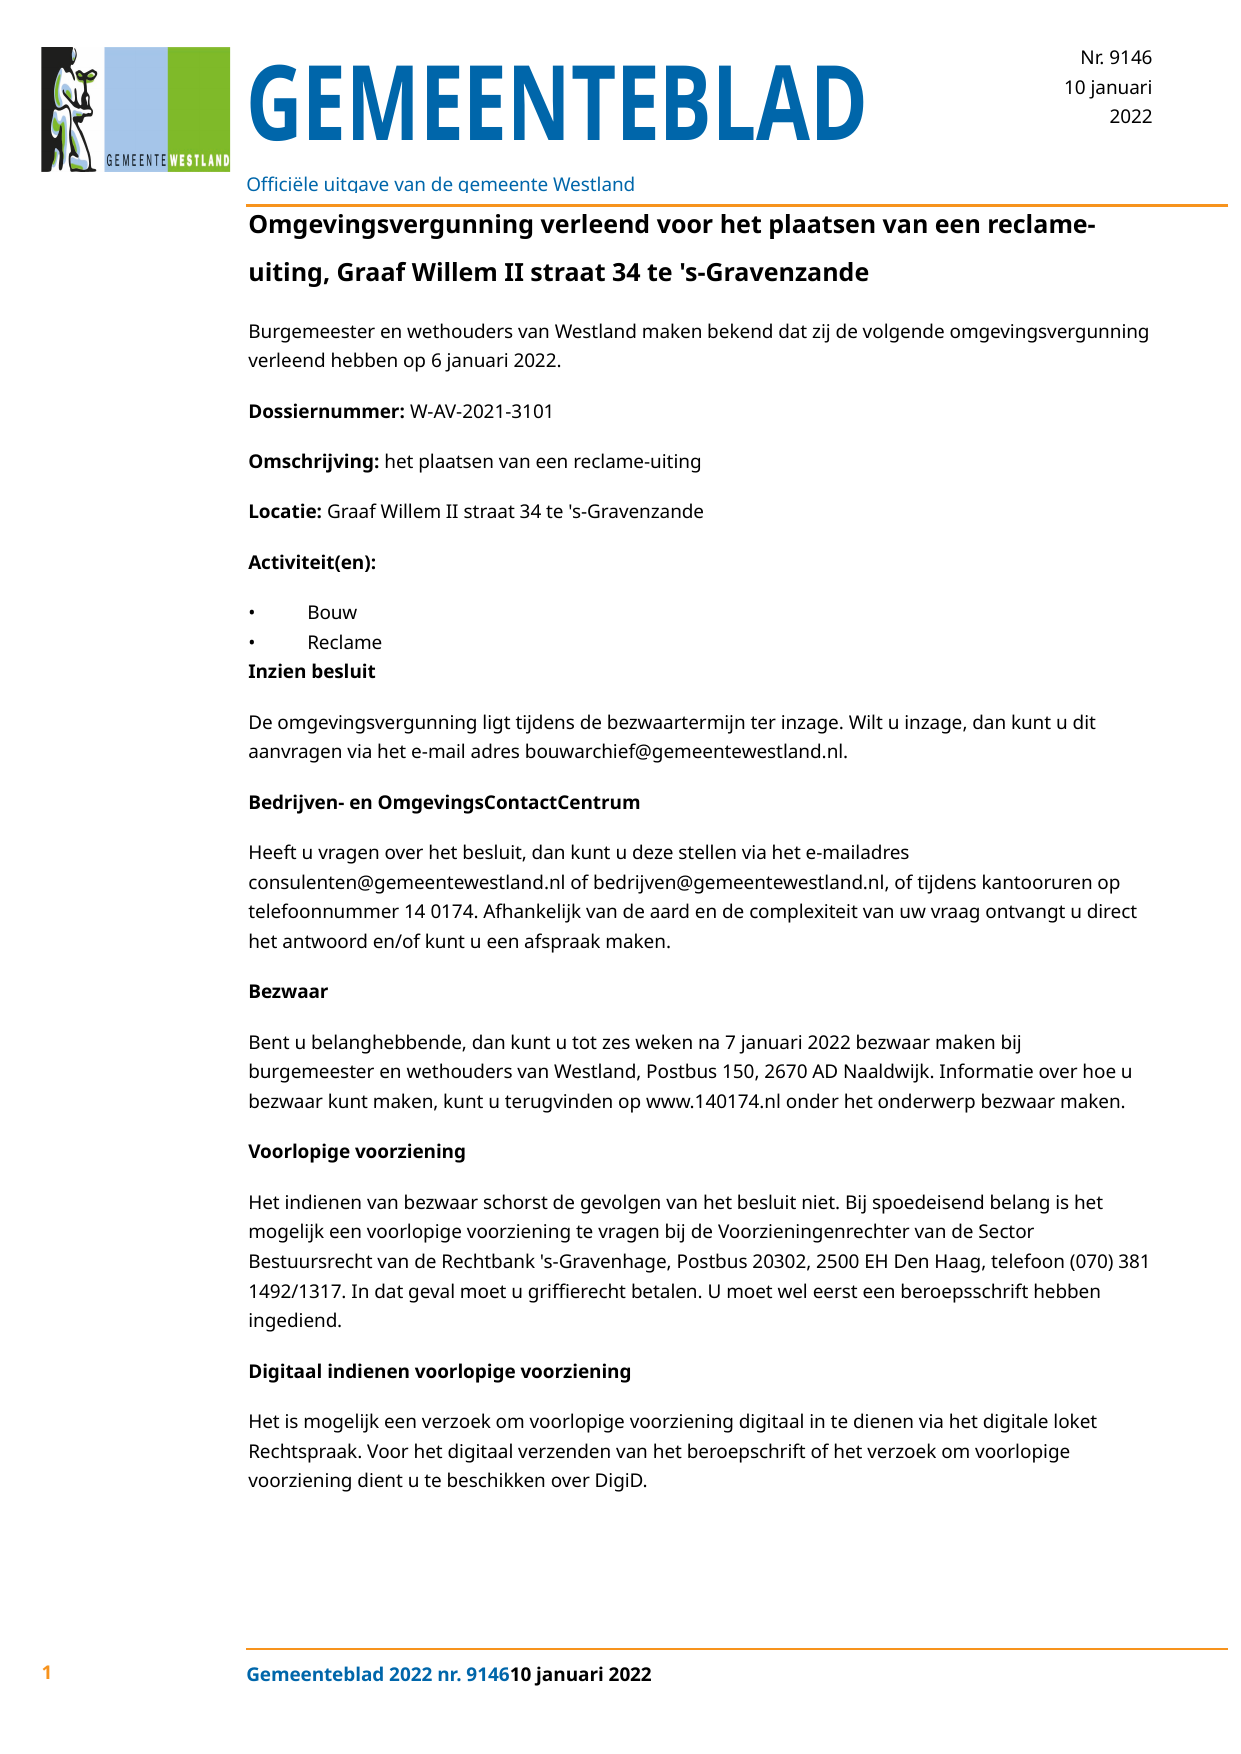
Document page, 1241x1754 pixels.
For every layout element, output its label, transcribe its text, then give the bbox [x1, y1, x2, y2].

picture [41, 47, 231, 172]
text Heeft u vragen over het besluit, dan kunt u deze stellen via het e-mailadres consulenten@gemeentewestland.nl of bedrijven@gemeentewestland.nl, of tijdens kantooruren op telefoonnummer 14 0174. Afhankelijk van de aard en de complexiteit van uw vraag ontvangt u direct het antwoord en/of kunt u een afspraak maken. [248, 839, 1152, 954]
text Voorlopige voorziening [248, 1139, 1152, 1164]
text Burgemeester en wethouders van Westland maken bekend dat zij de volgende omgevingsvergunning verleend hebben op 6 januari 2022. [248, 318, 1152, 373]
text Bedrijven- en OmgevingsContactCentrum [248, 789, 1152, 815]
list Reclame [248, 629, 1152, 655]
text Activiteit(en): [248, 549, 1152, 575]
text Het is mogelijk een verzoek om voorlopige voorziening digitaal in te dienen via het digitale loket Rechtspraak. Voor het digitaal verzenden van het beroepschrift of het verzoek om voorlopige voorziening dient u te beschikken over DigiD. [248, 1408, 1152, 1493]
text Locatie: Graaf Willem II straat 34 te 's-Gravenzande [248, 499, 1152, 524]
text Het indienen van bezwaar schorst de gevolgen van het besluit niet. Bij spoedeisend belang is het mogelijk een voorlopige voorziening te vragen bij de Voorzieningenrechter van de Sector Bestuursrecht van de Rechtbank 's-Gravenhage, Postbus 20302, 2500 EH Den Haag, telefoon (070) 381 1492/1317. In dat geval moet u griffierecht betalen. U moet wel eerst een beroepsschrift hebben ingediend. [248, 1189, 1152, 1333]
text De omgevingsvergunning ligt tijdens de bezwaartermijn ter inzage. Wilt u inzage, dan kunt u dit aanvragen via het e-mail adres bouwarchief@gemeentewestland.nl. [248, 709, 1152, 764]
text Digitaal indienen voorlopige voorziening [248, 1358, 1152, 1384]
text Bezwaar [248, 979, 1152, 1004]
text Omschrijving: het plaatsen van een reclame-uiting [248, 448, 1152, 474]
text Bent u belanghebbende, dan kunt u tot zes weken na 7 januari 2022 bezwaar maken bij burgemeester en wethouders van Westland, Postbus 150, 2670 AD Naaldwijk. Informatie over hoe u bezwaar kunt maken, kunt u terugvinden op www.140174.nl onder het onderwerp bezwaar maken. [248, 1029, 1152, 1114]
text Inzien besluit [248, 659, 1152, 684]
text Dossiernummer: W-AV-2021-3101 [248, 398, 1152, 424]
list Bouw [248, 599, 1152, 625]
text Omgevingsvergunning verleend voor het plaatsen van een reclame-uiting, Graaf Willem II straat 34 te 's-Gravenzande [248, 207, 1152, 288]
